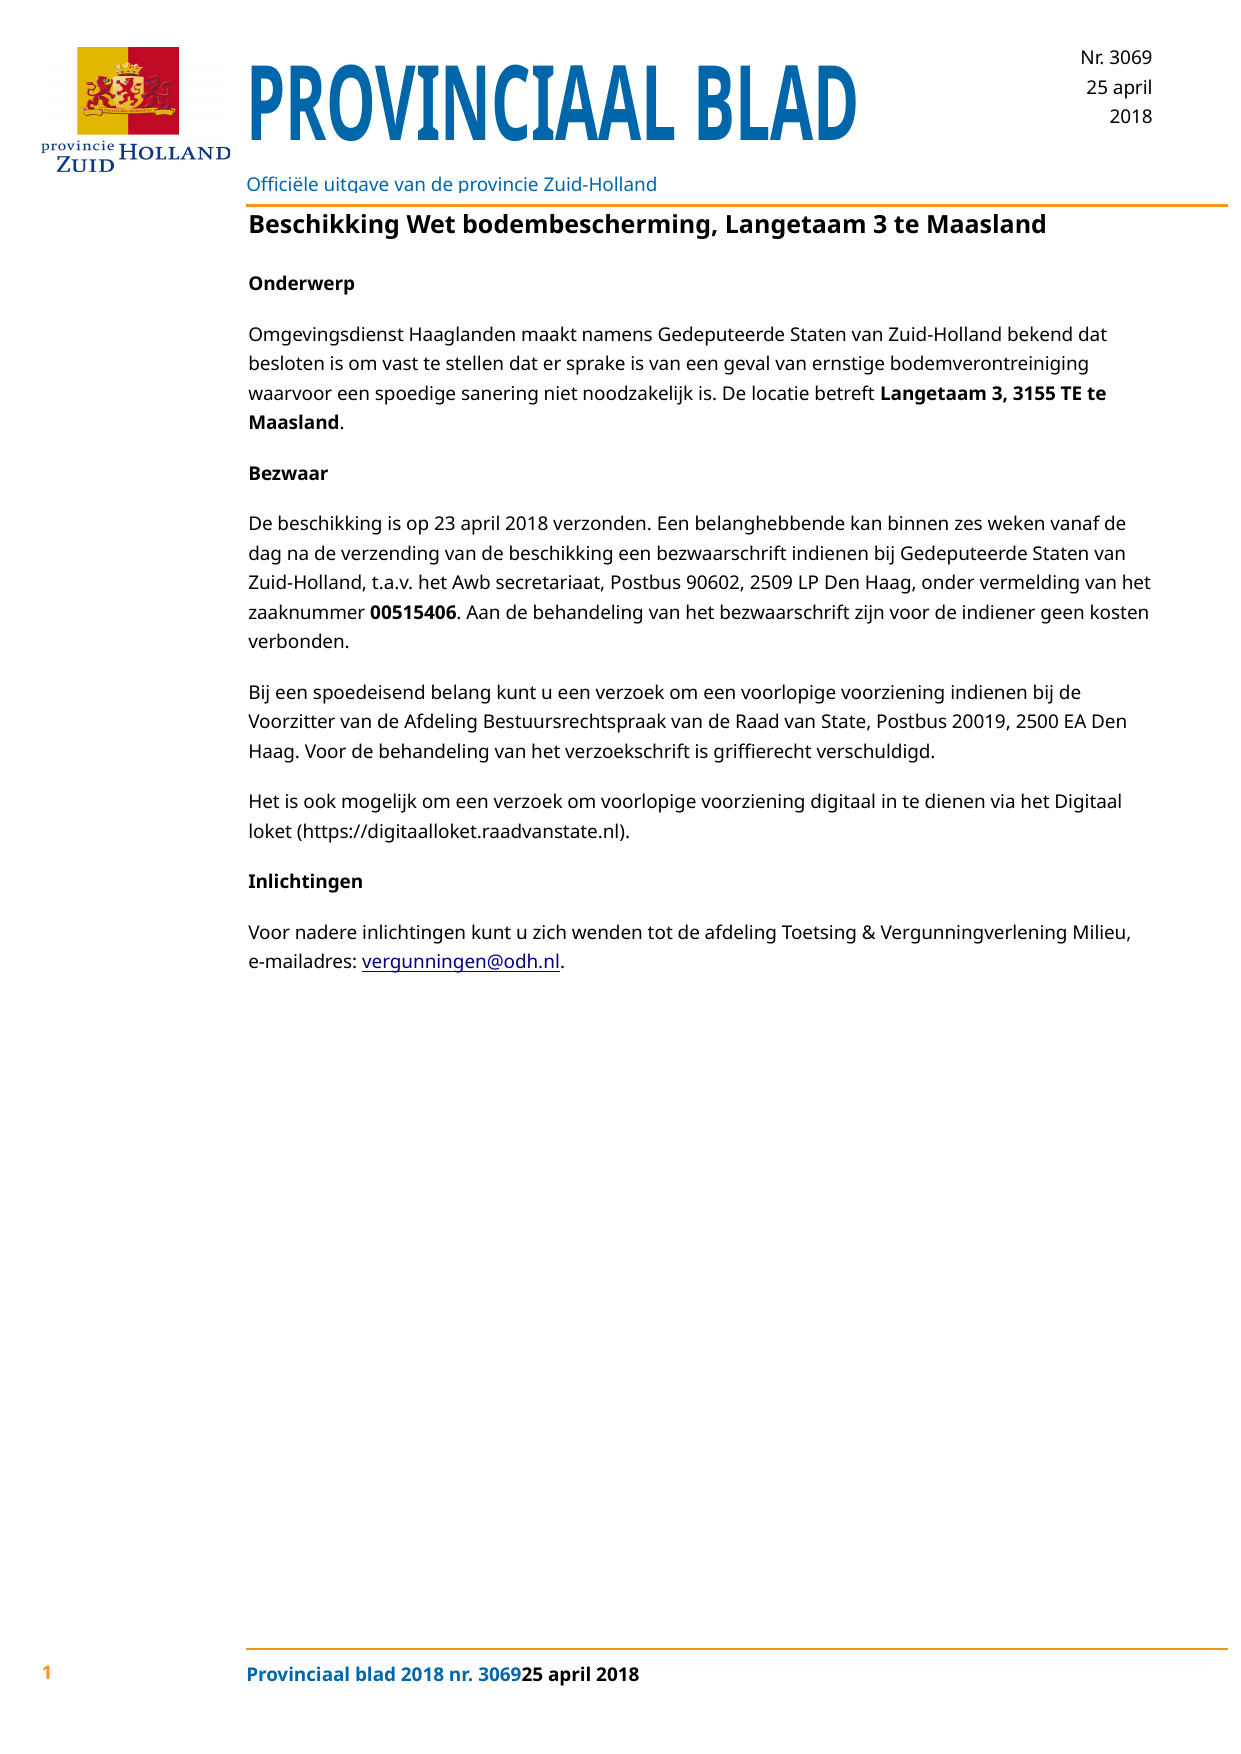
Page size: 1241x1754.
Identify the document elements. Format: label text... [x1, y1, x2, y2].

text Bij een spoedeisend belang kunt u een verzoek om een voorlopige voorziening indienen bij de Voorzitter van de Afdeling Bestuursrechtspraak van de Raad van State, Postbus 20019, 2500 EA Den Haag. Voor de behandeling van het verzoekschrift is griffierecht verschuldigd. [248, 679, 1152, 764]
text Inlichtingen [248, 869, 1152, 894]
text Omgevingsdienst Haaglanden maakt namens Gedeputeerde Staten van Zuid-Holland bekend dat besloten is om vast te stellen dat er sprake is van een geval van ernstige bodemverontreiniging waarvoor een spoedige sanering niet noodzakelijk is. De locatie betreft Langetaam 3, 3155 TE te Maasland. [248, 321, 1152, 435]
text Onderwerp [248, 270, 1152, 296]
text Voor nadere inlichtingen kunt u zich wenden tot de afdeling Toetsing & Vergunningverlening Milieu, e-mailadres: vergunningen@odh.nl. [248, 919, 1152, 974]
picture [41, 47, 231, 172]
text Beschikking Wet bodembescherming, Langetaam 3 te Maasland [248, 207, 1152, 241]
text De beschikking is op 23 april 2018 verzonden. Een belanghebbende kan binnen zes weken vanaf de dag na de verzending van de beschikking een bezwaarschrift indienen bij Gedeputeerde Staten van Zuid-Holland, t.a.v. het Awb secretariaat, Postbus 90602, 2509 LP Den Haag, onder vermelding van het zaaknummer 00515406. Aan de behandeling van het bezwaarschrift zijn voor de indiener geen kosten verbonden. [248, 510, 1152, 654]
text Bezwaar [248, 460, 1152, 486]
text Het is ook mogelijk om een verzoek om voorlopige voorziening digitaal in te dienen via het Digitaal loket (https://digitaalloket.raadvanstate.nl). [248, 789, 1152, 844]
